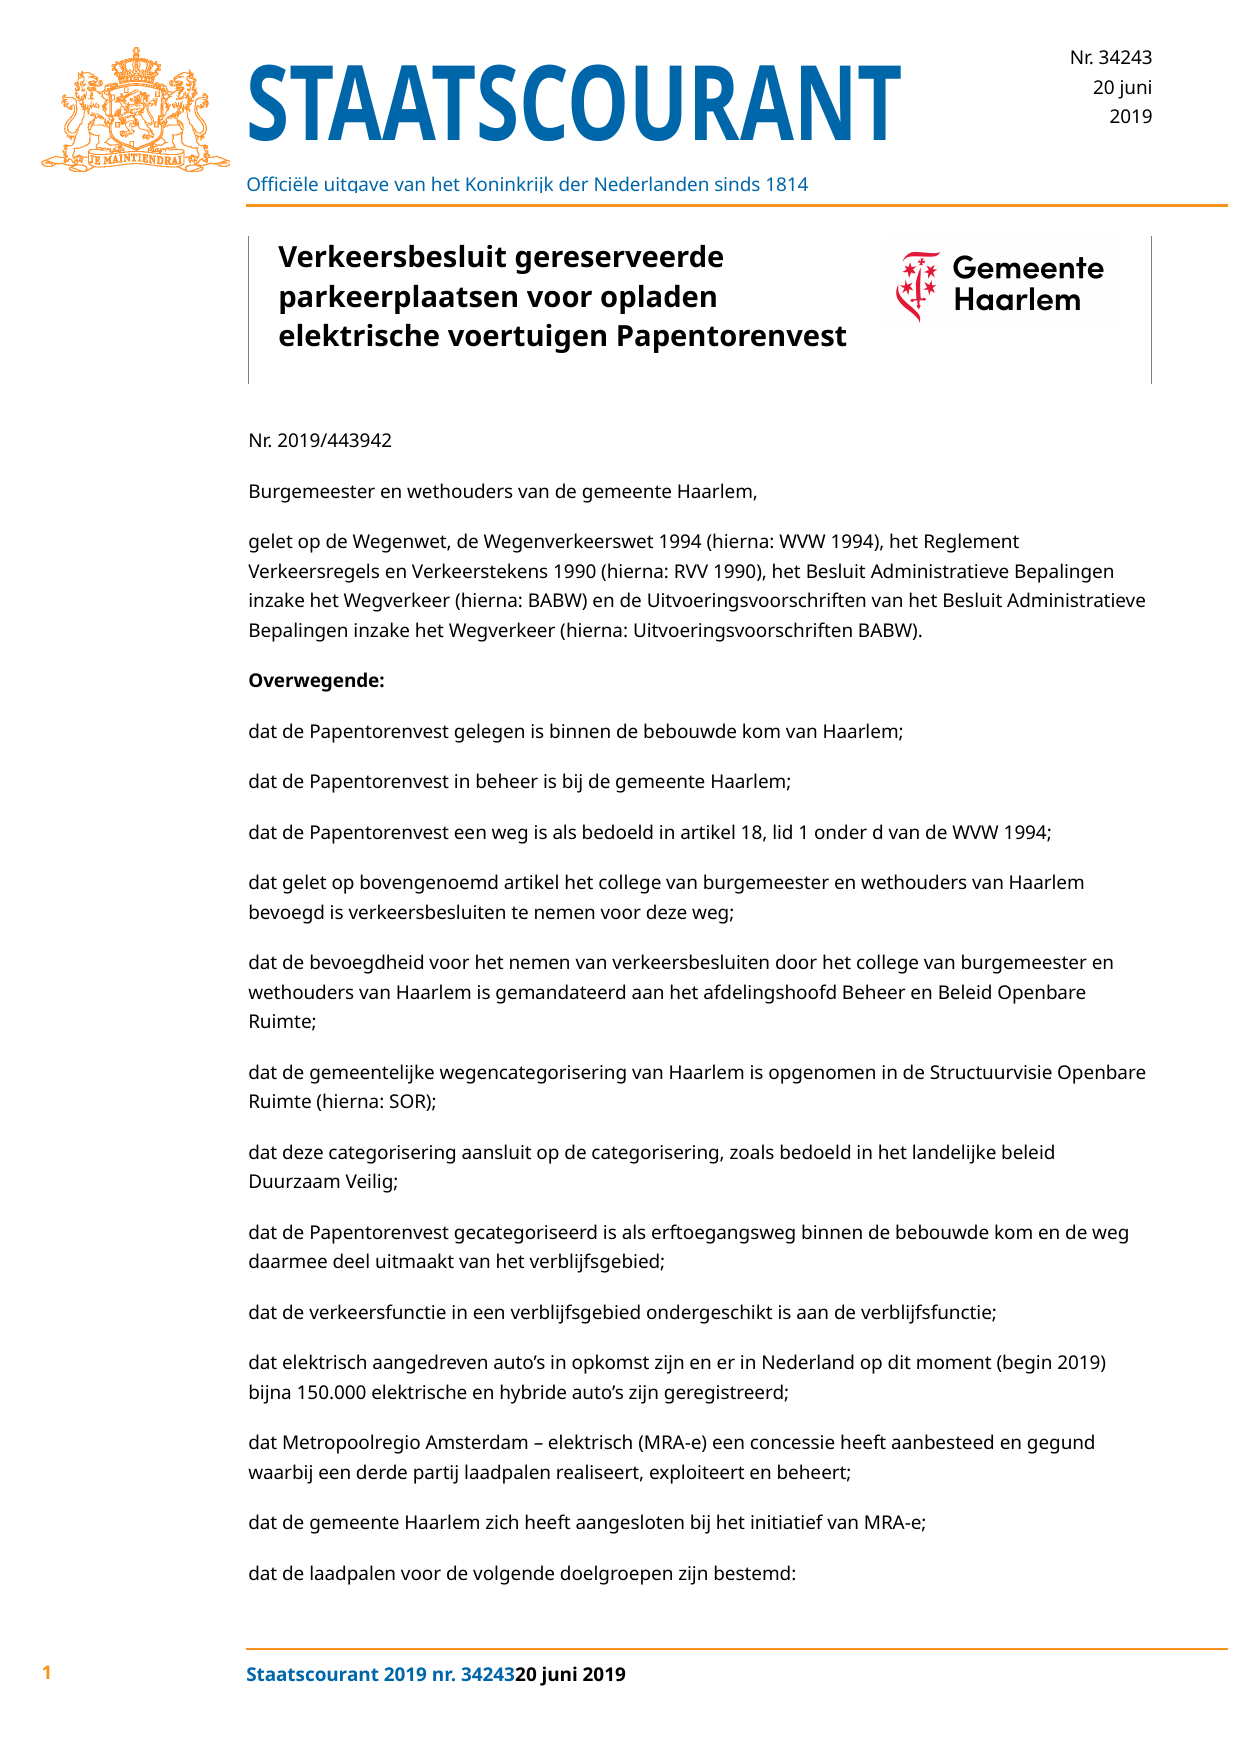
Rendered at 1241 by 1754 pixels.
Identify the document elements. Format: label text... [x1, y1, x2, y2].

text dat de gemeentelijke wegencategorisering van Haarlem is opgenomen in de Structuurvisie Openbare Ruimte (hierna: SOR); [248, 1059, 1152, 1114]
text dat de Papentorenvest een weg is als bedoeld in artikel 18, lid 1 onder d van de WVW 1994; [248, 819, 1152, 844]
table_header Verkeersbesluit gereserveerde parkeerplaatsen voor opladen elektrische voertuigen Papentorenvest [249, 236, 850, 384]
text dat gelet op bovengenoemd artikel het college van burgemeester en wethouders van Haarlem bevoegd is verkeersbesluiten te nemen voor deze weg; [248, 869, 1152, 924]
text Overwegende: [248, 668, 1152, 693]
text dat de laadpalen voor de volgende doelgroepen zijn bestemd: [248, 1560, 1152, 1585]
picture [41, 47, 231, 172]
text Nr. 2019/443942 [248, 428, 1152, 453]
text dat deze categorisering aansluit op de categorisering, zoals bedoeld in het landelijke beleid Duurzaam Veilig; [248, 1139, 1152, 1194]
text dat de verkeersfunctie in een verblijfsgebied ondergeschikt is aan de verblijfsfunctie; [248, 1299, 1152, 1324]
text Burgemeester en wethouders van de gemeente Haarlem, [248, 478, 1152, 504]
text dat de Papentorenvest in beheer is bij de gemeente Haarlem; [248, 768, 1152, 794]
text dat Metropoolregio Amsterdam – elektrisch (MRA-e) een concessie heeft aanbesteed en gegund waarbij een derde partij laadpalen realiseert, exploiteert en beheert; [248, 1429, 1152, 1484]
picture [882, 236, 1119, 331]
text dat de gemeente Haarlem zich heeft aangesloten bij het initiatief van MRA-e; [248, 1509, 1152, 1535]
text dat de Papentorenvest gelegen is binnen de bebouwde kom van Haarlem; [248, 718, 1152, 744]
text gelet op de Wegenwet, de Wegenverkeerswet 1994 (hierna: WVW 1994), het Reglement Verkeersregels en Verkeerstekens 1990 (hierna: RVV 1990), het Besluit Administratieve Bepalingen inzake het Wegverkeer (hierna: BABW) en de Uitvoeringsvoorschriften van het Besluit Administratieve Bepalingen inzake het Wegverkeer (hierna: Uitvoeringsvoorschriften BABW). [248, 528, 1152, 643]
text dat de bevoegdheid voor het nemen van verkeersbesluiten door het college van burgemeester en wethouders van Haarlem is gemandateerd aan het afdelingshoofd Beheer en Beleid Openbare Ruimte; [248, 949, 1152, 1034]
text dat elektrisch aangedreven auto’s in opkomst zijn en er in Nederland op dit moment (begin 2019) bijna 150.000 elektrische en hybride auto’s zijn geregistreerd; [248, 1349, 1152, 1404]
table_header [850, 236, 1151, 384]
text dat de Papentorenvest gecategoriseerd is als erftoegangsweg binnen de bebouwde kom en de weg daarmee deel uitmaakt van het verblijfsgebied; [248, 1219, 1152, 1274]
